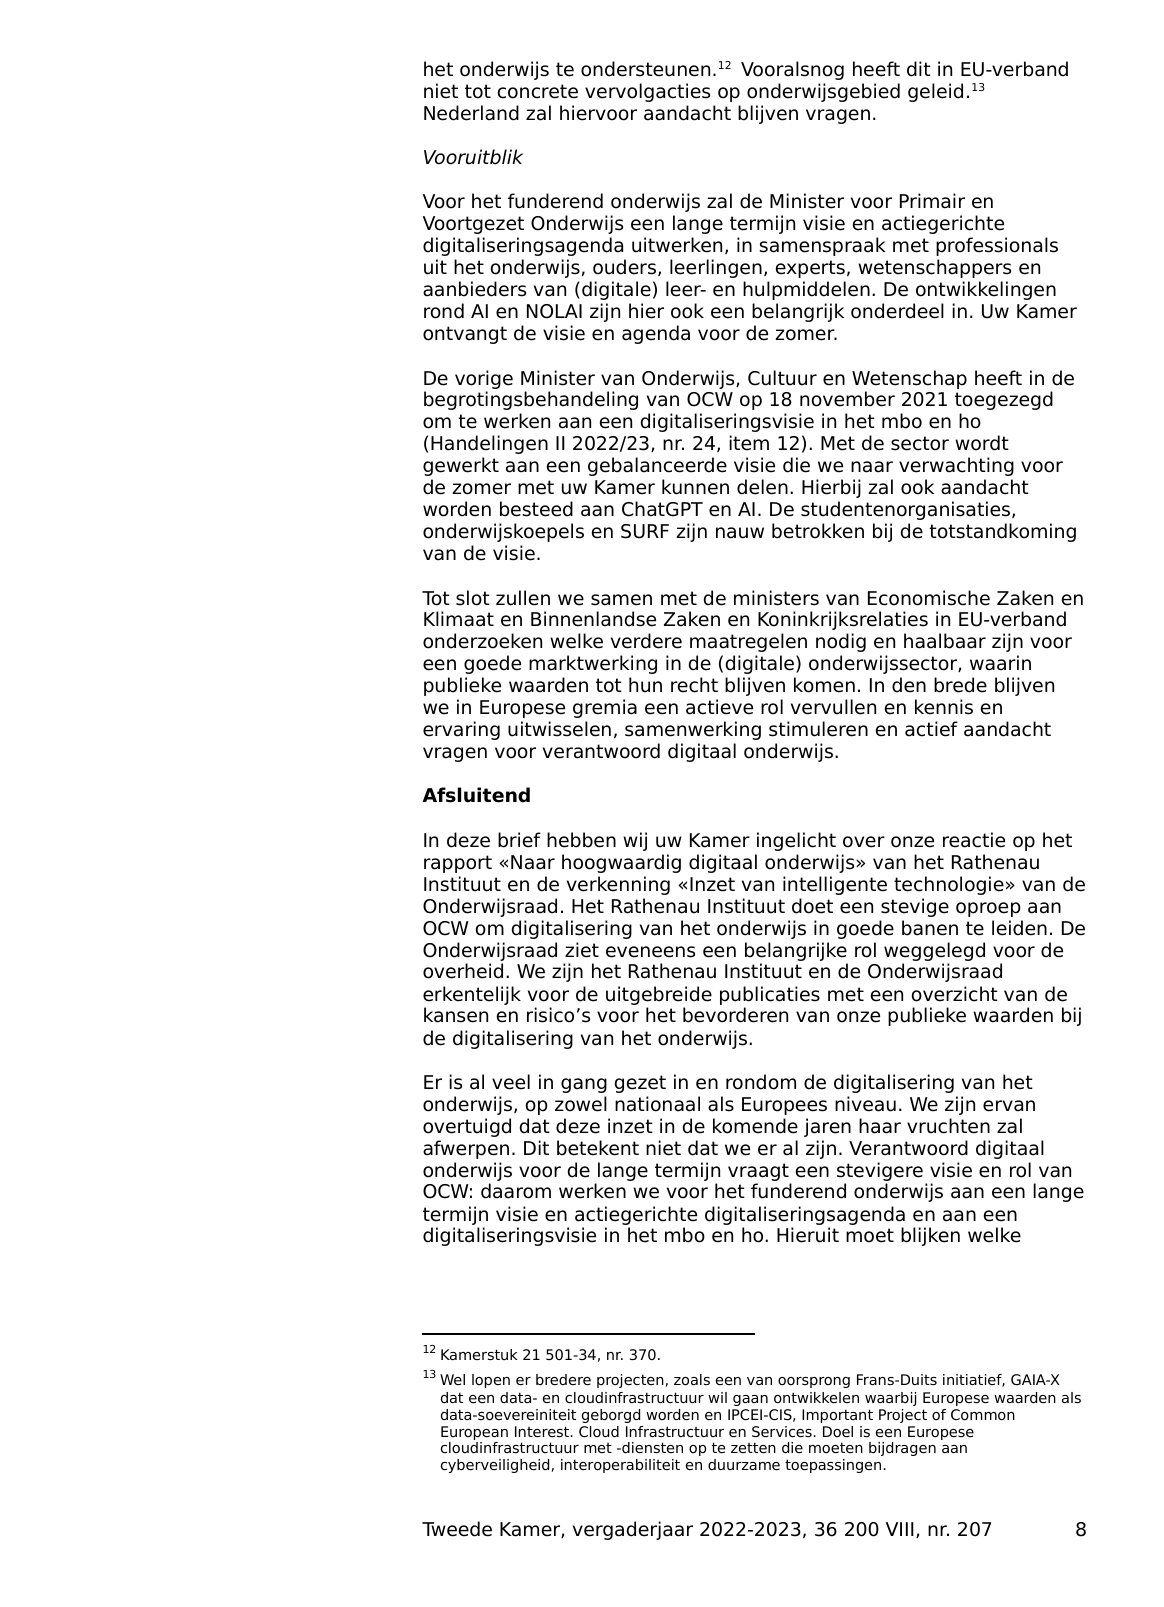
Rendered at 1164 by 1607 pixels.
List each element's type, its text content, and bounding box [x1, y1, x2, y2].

text In deze brief hebben wij uw Kamer ingelicht over onze reactie op het rapport «Naar hoogwaardig digitaal onderwijs» van het Rathenau Instituut en de verkenning «Inzet van intelligente technologie» van de Onderwijsraad. Het Rathenau Instituut doet een stevige oproep aan OCW om digitalisering van het onderwijs in goede banen te leiden. De Onderwijsraad ziet eveneens een belangrijke rol weggelegd voor de overheid. We zijn het Rathenau Instituut en de Onderwijsraad erkentelijk voor de uitgebreide publicaties met een overzicht van de kansen en risico’s voor het bevorderen van onze publieke waarden bij de digitalisering van het onderwijs. [422, 829, 1087, 1049]
text het onderwijs te ondersteunen. Vooralsnog heeft dit in EU-verband niet tot concrete vervolgacties op onderwijsgebied geleid. Nederland zal hiervoor aandacht blijven vragen. [422, 59, 1087, 125]
subtitle Afsluitend [422, 785, 1087, 807]
text Kamerstuk 21 501-34, nr. 370. [422, 1343, 1087, 1365]
text Wel lopen er bredere projecten, zoals een van oorsprong Frans-Duits initiatief, GAIA-X dat een data- en cloudinfrastructuur wil gaan ontwikkelen waarbij Europese waarden als data-soevereiniteit geborgd worden en IPCEI-CIS, Important Project of Common European Interest. Cloud Infrastructuur en Services. Doel is een Europese cloudinfrastructuur met -diensten op te zetten die moeten bijdragen aan cyberveiligheid, interoperabiliteit en duurzame toepassingen. [422, 1368, 1087, 1474]
text Tot slot zullen we samen met de ministers van Economische Zaken en Klimaat en Binnenlandse Zaken en Koninkrijksrelaties in EU-verband onderzoeken welke verdere maatregelen nodig en haalbaar zijn voor een goede marktwerking in de (digitale) onderwijssector, waarin publieke waarden tot hun recht blijven komen. In den brede blijven we in Europese gremia een actieve rol vervullen en kennis en ervaring uitwisselen, samenwerking stimuleren en actief aandacht vragen voor verantwoord digitaal onderwijs. [422, 587, 1087, 763]
text De vorige Minister van Onderwijs, Cultuur en Wetenschap heeft in de begrotingsbehandeling van OCW op 18 november 2021 toegezegd om te werken aan een digitaliseringsvisie in het mbo en ho (Handelingen II 2022/23, nr. 24, item 12). Met de sector wordt gewerkt aan een gebalanceerde visie die we naar verwachting voor de zomer met uw Kamer kunnen delen. Hierbij zal ook aandacht worden besteed aan ChatGPT en AI. De studentenorganisaties, onderwijskoepels en SURF zijn nauw betrokken bij de totstandkoming van de visie. [422, 367, 1087, 565]
text Er is al veel in gang gezet in en rondom de digitalisering van het onderwijs, op zowel nationaal als Europees niveau. We zijn ervan overtuigd dat deze inzet in de komende jaren haar vruchten zal afwerpen. Dit betekent niet dat we er al zijn. Verantwoord digitaal onderwijs voor de lange termijn vraagt een stevigere visie en rol van OCW: daarom werken we voor het funderend onderwijs aan een lange termijn visie en actiegerichte digitaliseringsagenda en aan een digitaliseringsvisie in het mbo en ho. Hieruit moet blijken welke [422, 1072, 1087, 1247]
subtitle Vooruitblik [422, 147, 1087, 169]
text Voor het funderend onderwijs zal de Minister voor Primair en Voortgezet Onderwijs een lange termijn visie en actiegerichte digitaliseringsagenda uitwerken, in samenspraak met professionals uit het onderwijs, ouders, leerlingen, experts, wetenschappers en aanbieders van (digitale) leer- en hulpmiddelen. De ontwikkelingen rond AI en NOLAI zijn hier ook een belangrijk onderdeel in. Uw Kamer ontvangt de visie en agenda voor de zomer. [422, 191, 1087, 345]
